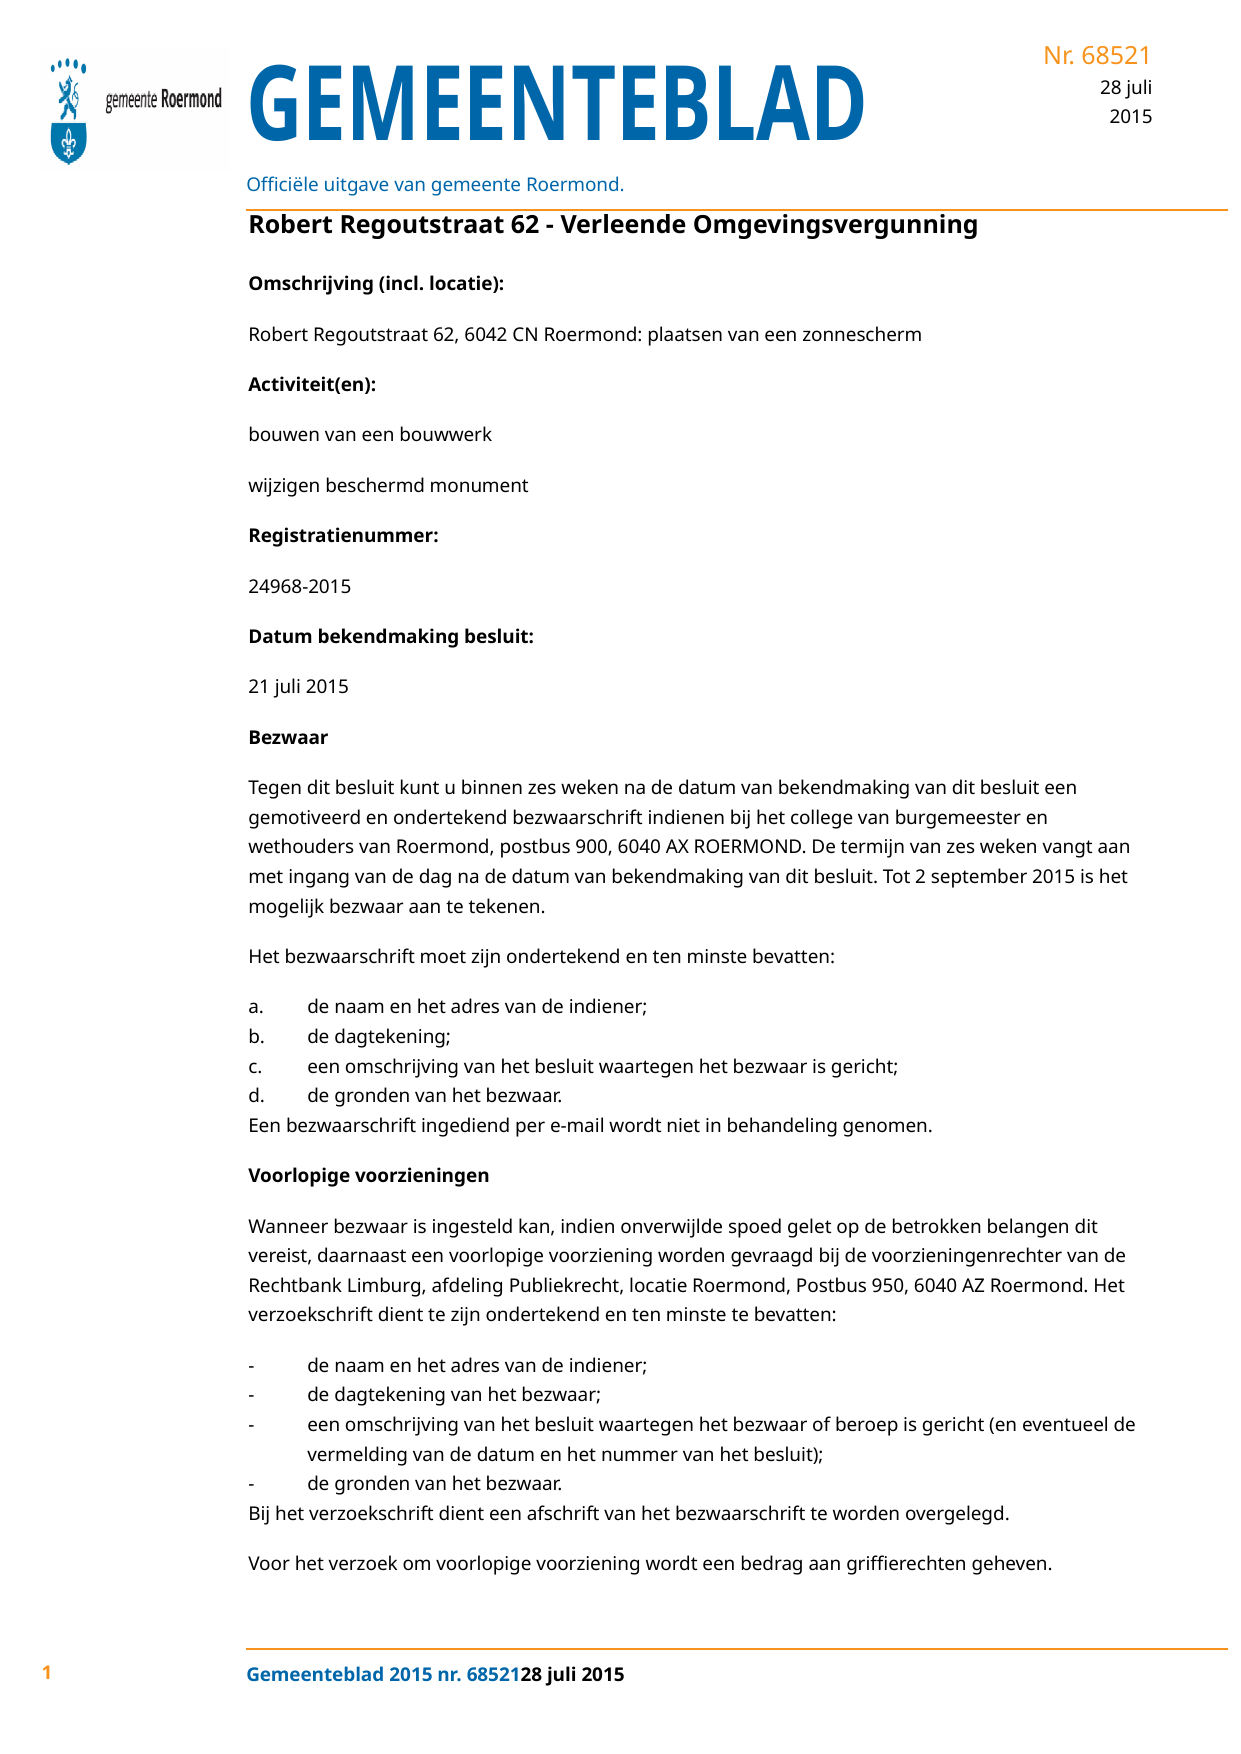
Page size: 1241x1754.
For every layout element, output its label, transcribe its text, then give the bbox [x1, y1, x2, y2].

text 21 juli 2015 [248, 674, 1152, 699]
text Voorlopige voorzieningen [248, 1162, 1152, 1188]
text bouwen van een bouwwerk [248, 422, 1152, 447]
list de naam en het adres van de indiener; [248, 1352, 1152, 1378]
text Activiteit(en): [248, 371, 1152, 397]
text Een bezwaarschrift ingediend per e-mail wordt niet in behandeling genomen. [248, 1112, 1152, 1138]
text Het bezwaarschrift moet zijn ondertekend en ten minste bevatten: [248, 943, 1152, 969]
text 24968-2015 [248, 573, 1152, 598]
text Robert Regoutstraat 62 - Verleende Omgevingsvergunning [248, 211, 1152, 241]
list een omschrijving van het besluit waartegen het bezwaar of beroep is gericht (en eventueel de vermelding van de datum en het nummer van het besluit); [248, 1411, 1152, 1466]
text wijzigen beschermd monument [248, 472, 1152, 498]
text Robert Regoutstraat 62, 6042 CN Roermond: plaatsen van een zonnescherm [248, 321, 1152, 346]
list de dagtekening van het bezwaar; [248, 1382, 1152, 1407]
picture [41, 47, 231, 172]
text Bij het verzoekschrift dient een afschrift van het bezwaarschrift te worden overgelegd. [248, 1500, 1152, 1526]
list de gronden van het bezwaar. [248, 1470, 1152, 1496]
list de dagtekening; [248, 1023, 1152, 1049]
list de naam en het adres van de indiener; [248, 994, 1152, 1019]
text Omschrijving (incl. locatie): [248, 270, 1152, 296]
list een omschrijving van het besluit waartegen het bezwaar is gericht; [248, 1053, 1152, 1078]
text Datum bekendmaking besluit: [248, 623, 1152, 649]
text Registratienummer: [248, 522, 1152, 548]
text Wanneer bezwaar is ingesteld kan, indien onverwijlde spoed gelet op de betrokken belangen dit vereist, daarnaast een voorlopige voorziening worden gevraagd bij de voorzieningenrechter van de Rechtbank Limburg, afdeling Publiekrecht, locatie Roermond, Postbus 950, 6040 AZ Roermond. Het verzoekschrift dient te zijn ondertekend en ten minste te bevatten: [248, 1213, 1152, 1327]
text Voor het verzoek om voorlopige voorziening wordt een bedrag aan griffierechten geheven. [248, 1550, 1152, 1576]
list de gronden van het bezwaar. [248, 1082, 1152, 1108]
text Tegen dit besluit kunt u binnen zes weken na de datum van bekendmaking van dit besluit een gemotiveerd en ondertekend bezwaarschrift indienen bij het college van burgemeester en wethouders van Roermond, postbus 900, 6040 AX ROERMOND. De termijn van zes weken vangt aan met ingang van de dag na de datum van bekendmaking van dit besluit. Tot 2 september 2015 is het mogelijk bezwaar aan te tekenen. [248, 774, 1152, 918]
text Bezwaar [248, 724, 1152, 750]
